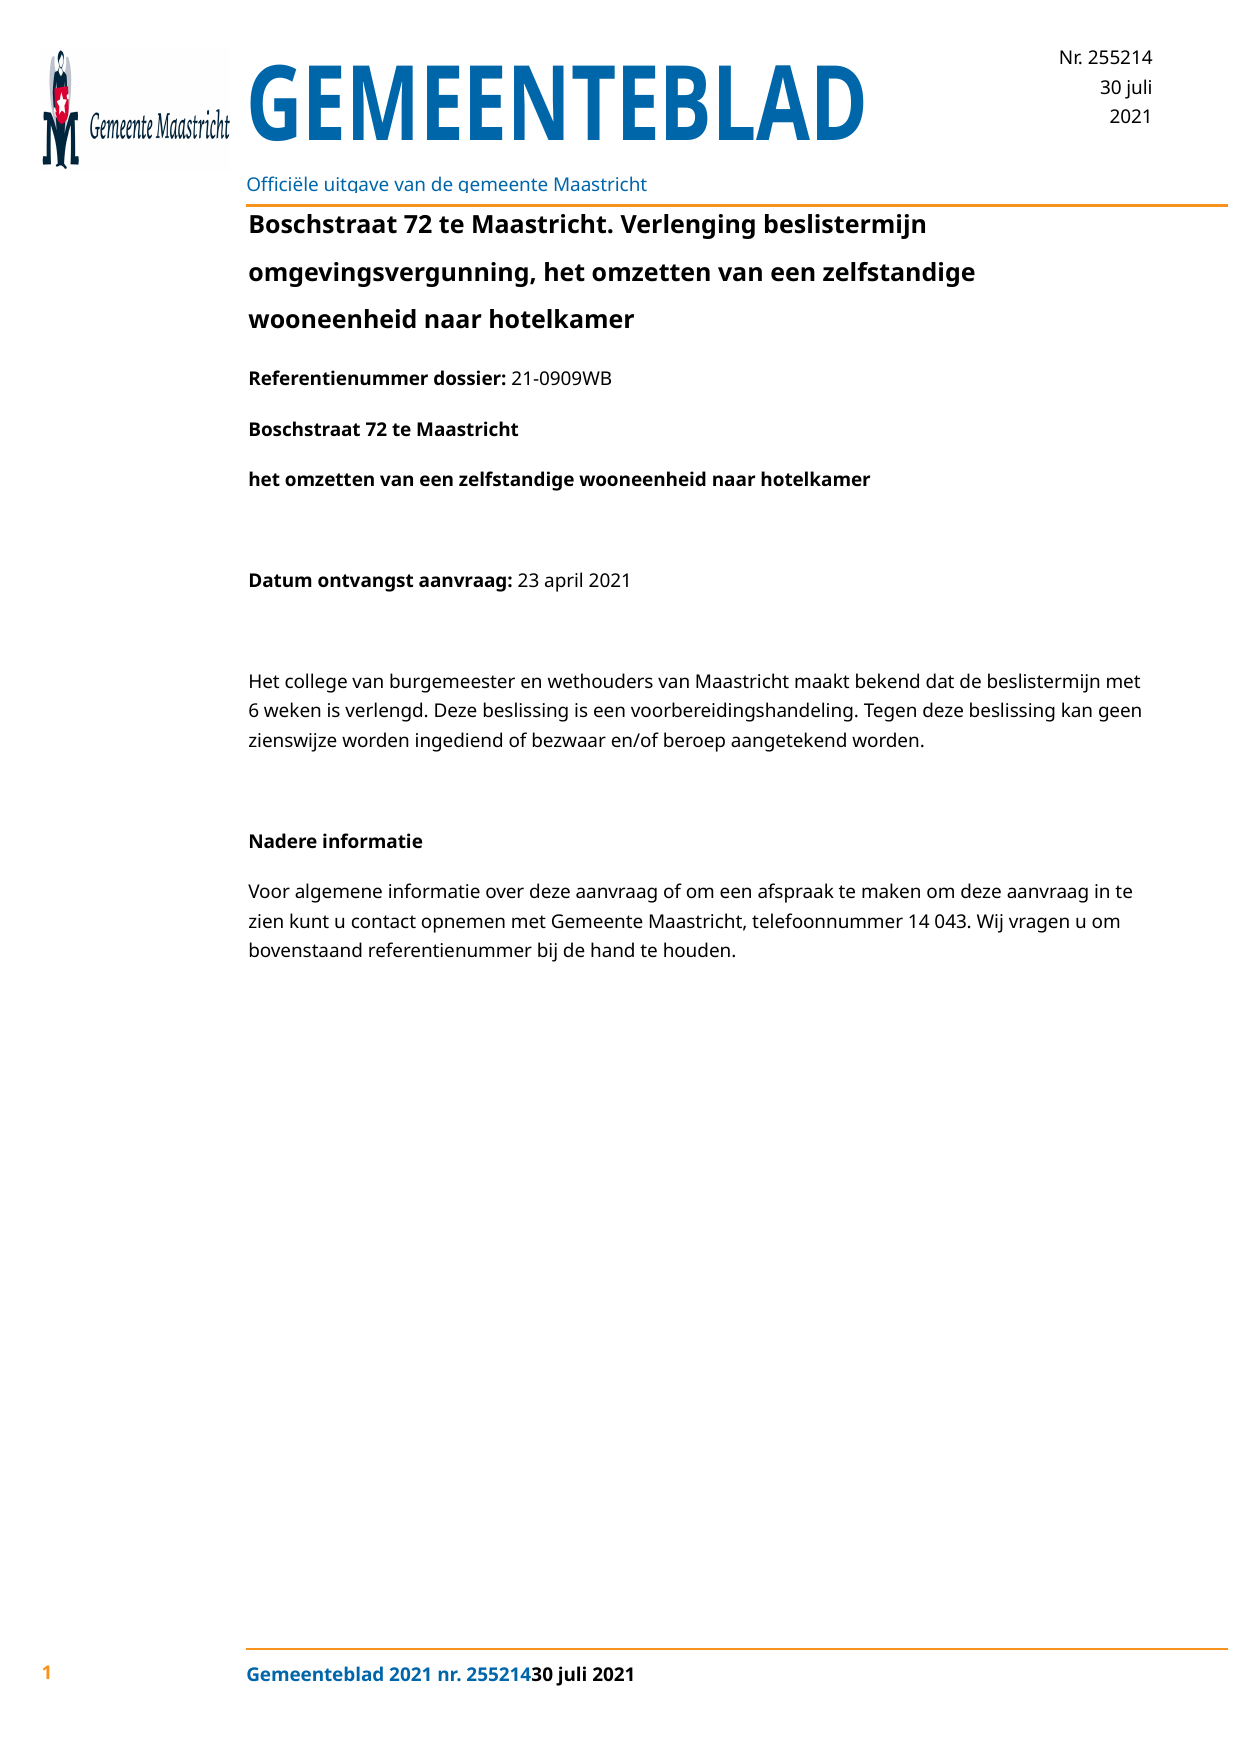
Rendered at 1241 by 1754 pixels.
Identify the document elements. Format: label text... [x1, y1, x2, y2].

text Nadere informatie [248, 828, 1152, 854]
text Het college van burgemeester en wethouders van Maastricht maakt bekend dat de beslistermijn met 6 weken is verlengd. Deze beslissing is een voorbereidingshandeling. Tegen deze beslissing kan geen zienswijze worden ingediend of bezwaar en/of beroep aangetekend worden. [248, 668, 1152, 753]
text Referentienummer dossier: 21-0909WB [248, 366, 1152, 391]
text Boschstraat 72 te Maastricht. Verlenging beslistermijn omgevingsvergunning, het omzetten van een zelfstandige wooneenheid naar hotelkamer [248, 207, 1152, 336]
text Datum ontvangst aanvraag: 23 april 2021 [248, 567, 1152, 593]
picture [41, 47, 231, 172]
text het omzetten van een zelfstandige wooneenheid naar hotelkamer [248, 466, 1152, 492]
text Voor algemene informatie over deze aanvraag of om een afspraak te maken om deze aanvraag in te zien kunt u contact opnemen met Gemeente Maastricht, telefoonnummer 14 043. Wij vragen u om bovenstaand referentienummer bij de hand te houden. [248, 878, 1152, 963]
text Boschstraat 72 te Maastricht [248, 416, 1152, 442]
